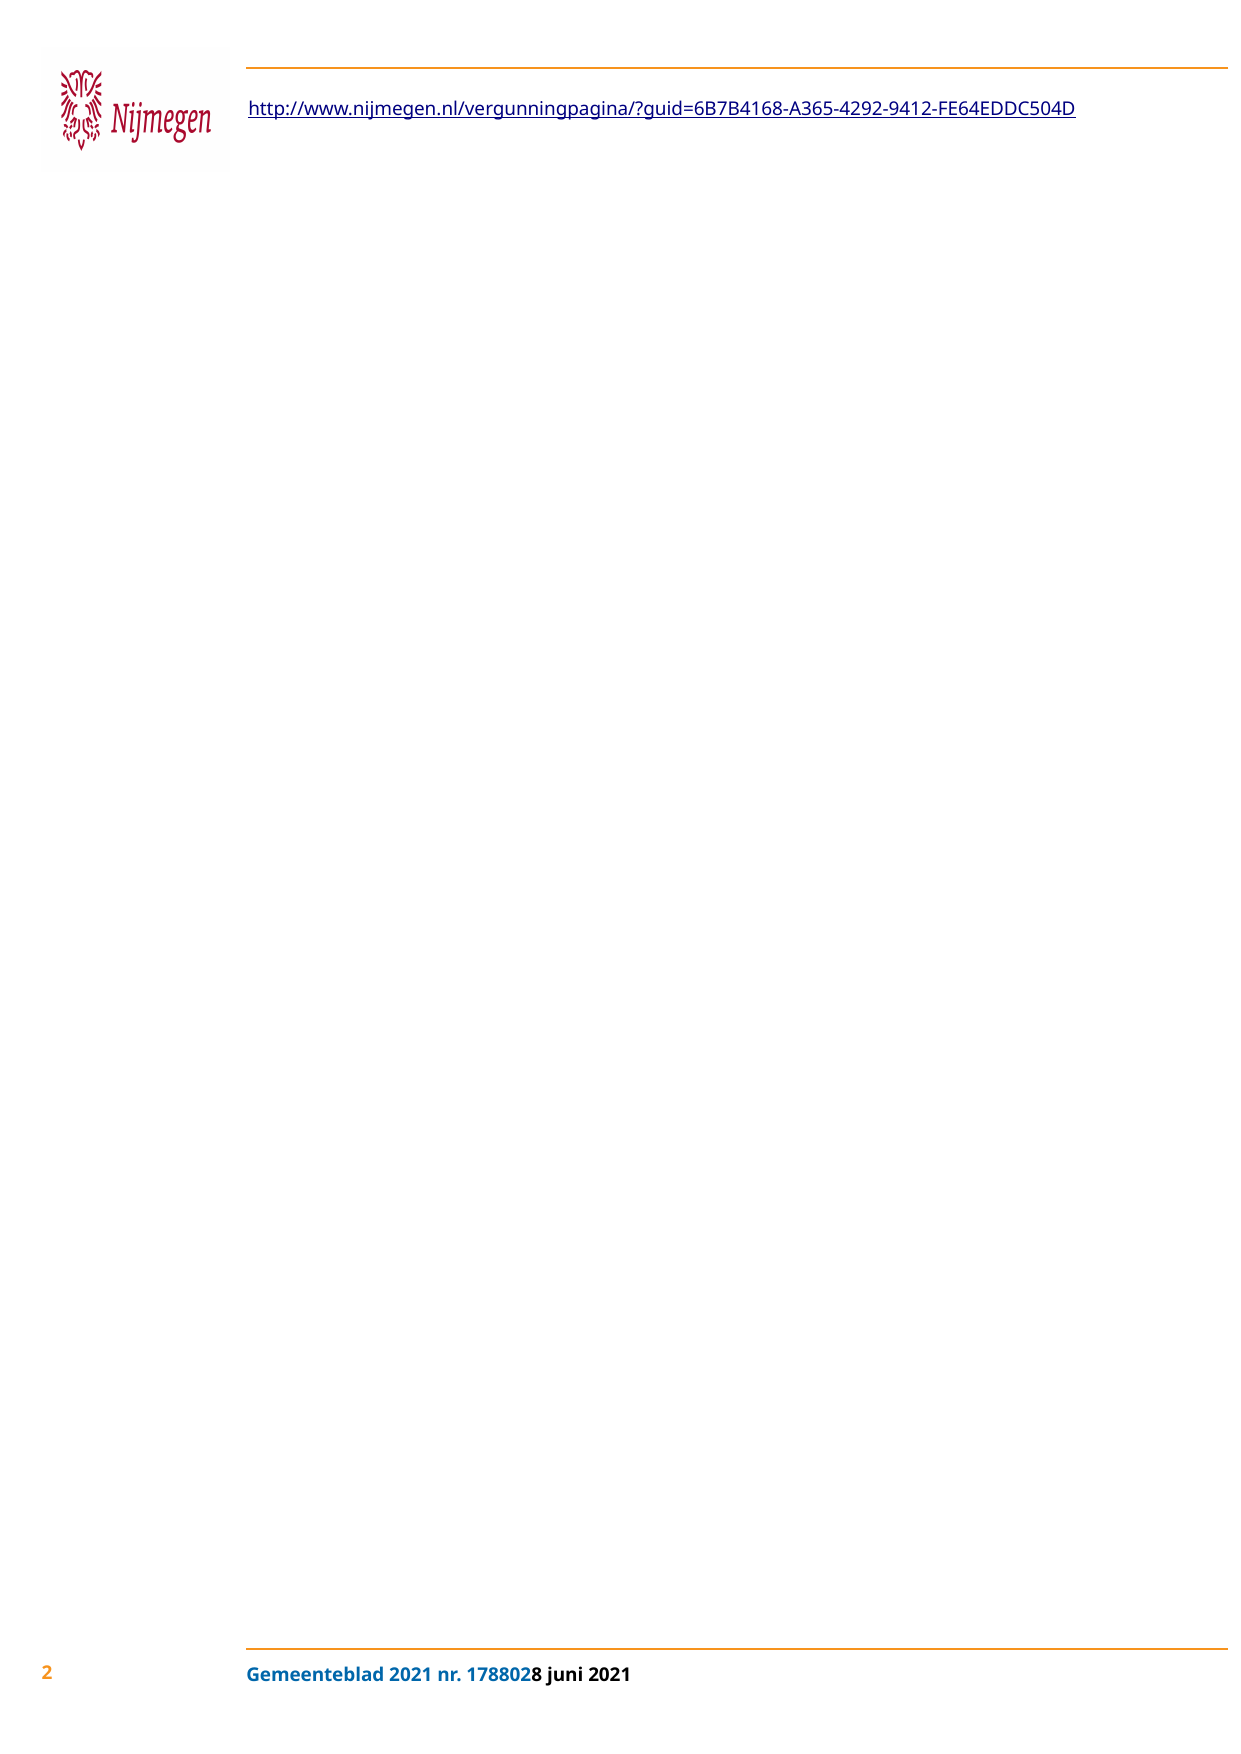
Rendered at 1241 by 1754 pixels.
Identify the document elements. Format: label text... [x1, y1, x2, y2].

text http://www.nijmegen.nl/vergunningpagina/?guid=6B7B4168-A365-4292-9412-FE64EDDC504D [248, 95, 1152, 121]
picture [41, 47, 231, 172]
